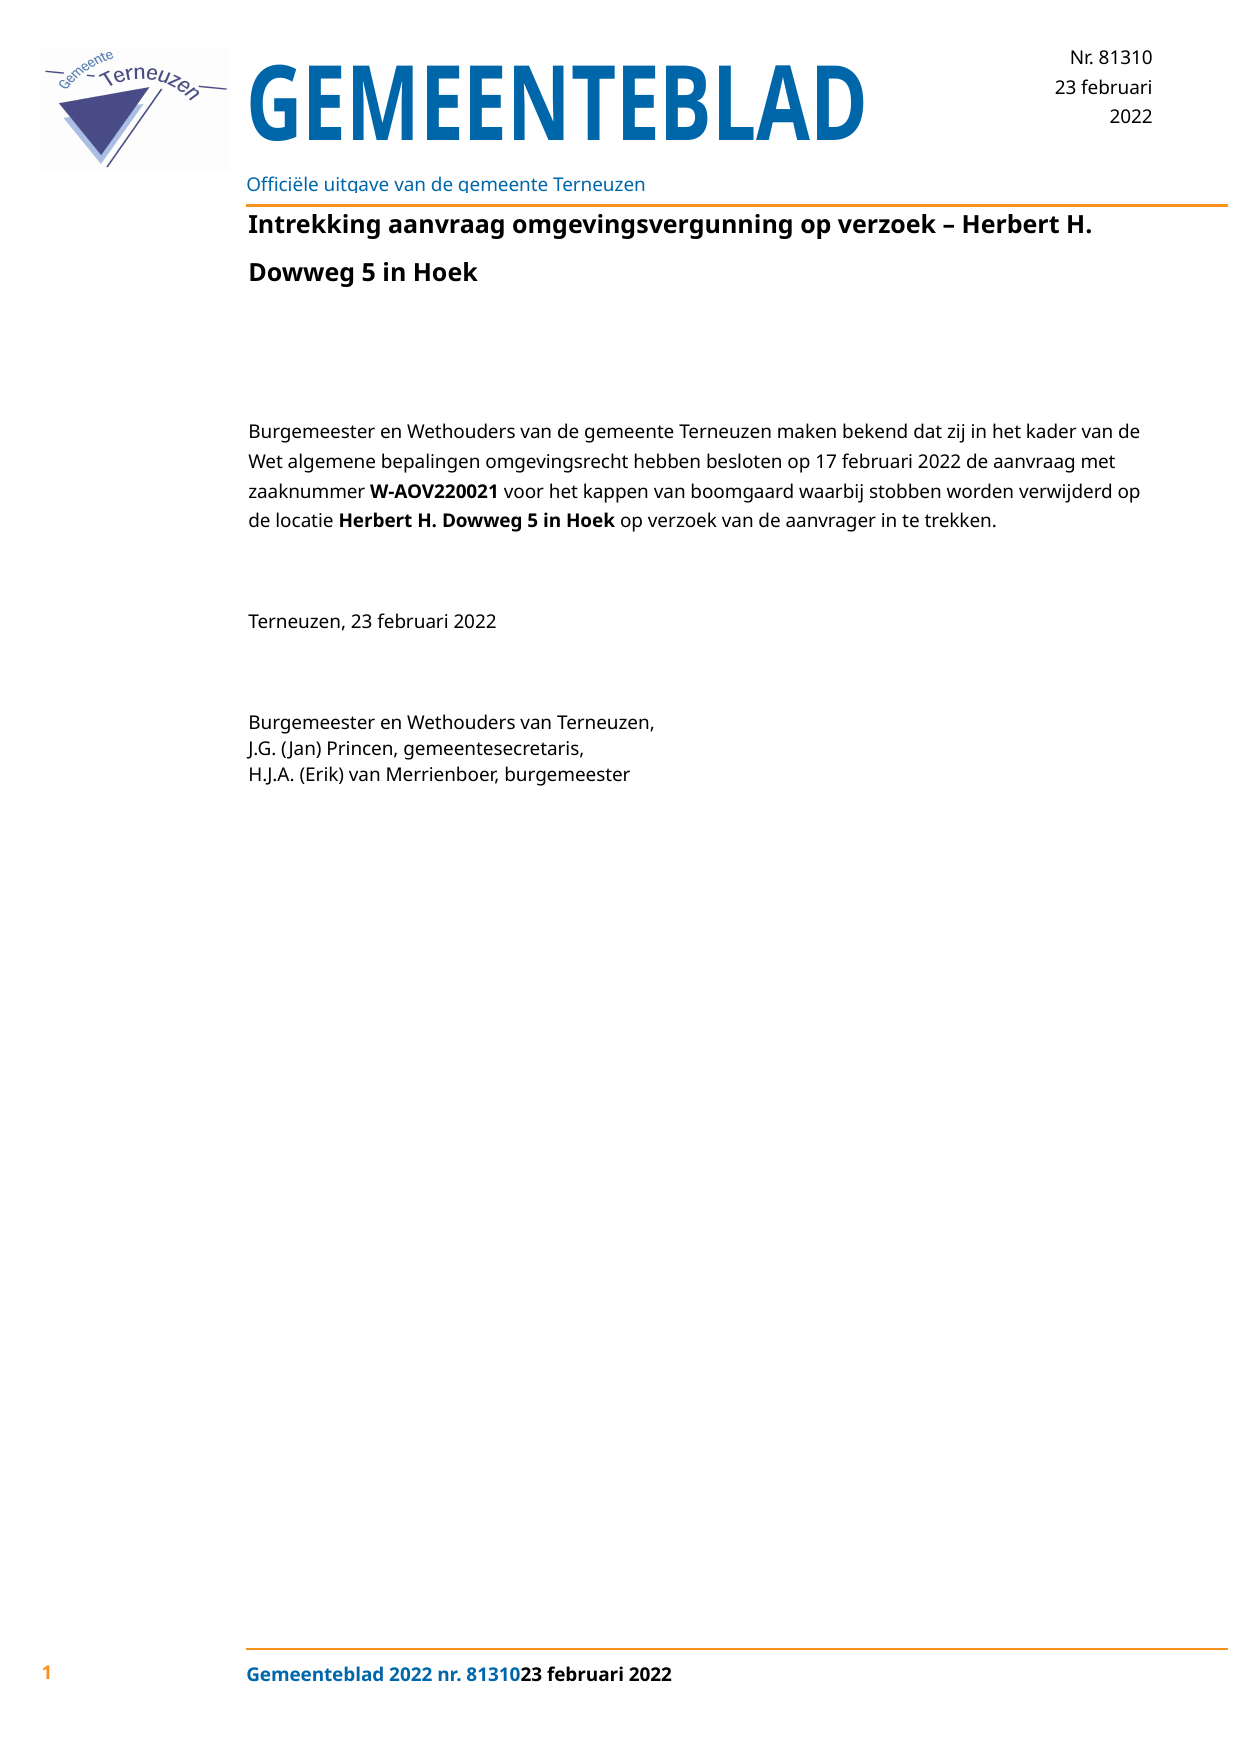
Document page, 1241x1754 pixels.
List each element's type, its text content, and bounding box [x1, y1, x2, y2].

picture [41, 47, 231, 172]
table_header Burgemeester en Wethouders van Terneuzen, [248, 709, 1152, 735]
table_cell [700, 786, 1152, 812]
table_cell H.J.A. (Erik) van Merrienboer, burgemeester [248, 761, 1152, 786]
table_cell J.G. (Jan) Princen, gemeentesecretaris, [248, 735, 700, 761]
text Intrekking aanvraag omgevingsvergunning op verzoek – Herbert H. Dowweg 5 in Hoek [248, 207, 1152, 288]
text Terneuzen, 23 februari 2022 [248, 608, 1152, 634]
table_cell [248, 786, 700, 812]
text Burgemeester en Wethouders van de gemeente Terneuzen maken bekend dat zij in het kader van de Wet algemene bepalingen omgevingsrecht hebben besloten op 17 februari 2022 de aanvraag met zaaknummer W-AOV220021 voor het kappen van boomgaard waarbij stobben worden verwijderd op de locatie Herbert H. Dowweg 5 in Hoek op verzoek van de aanvrager in te trekken. [248, 419, 1152, 533]
table_cell [700, 735, 1152, 761]
